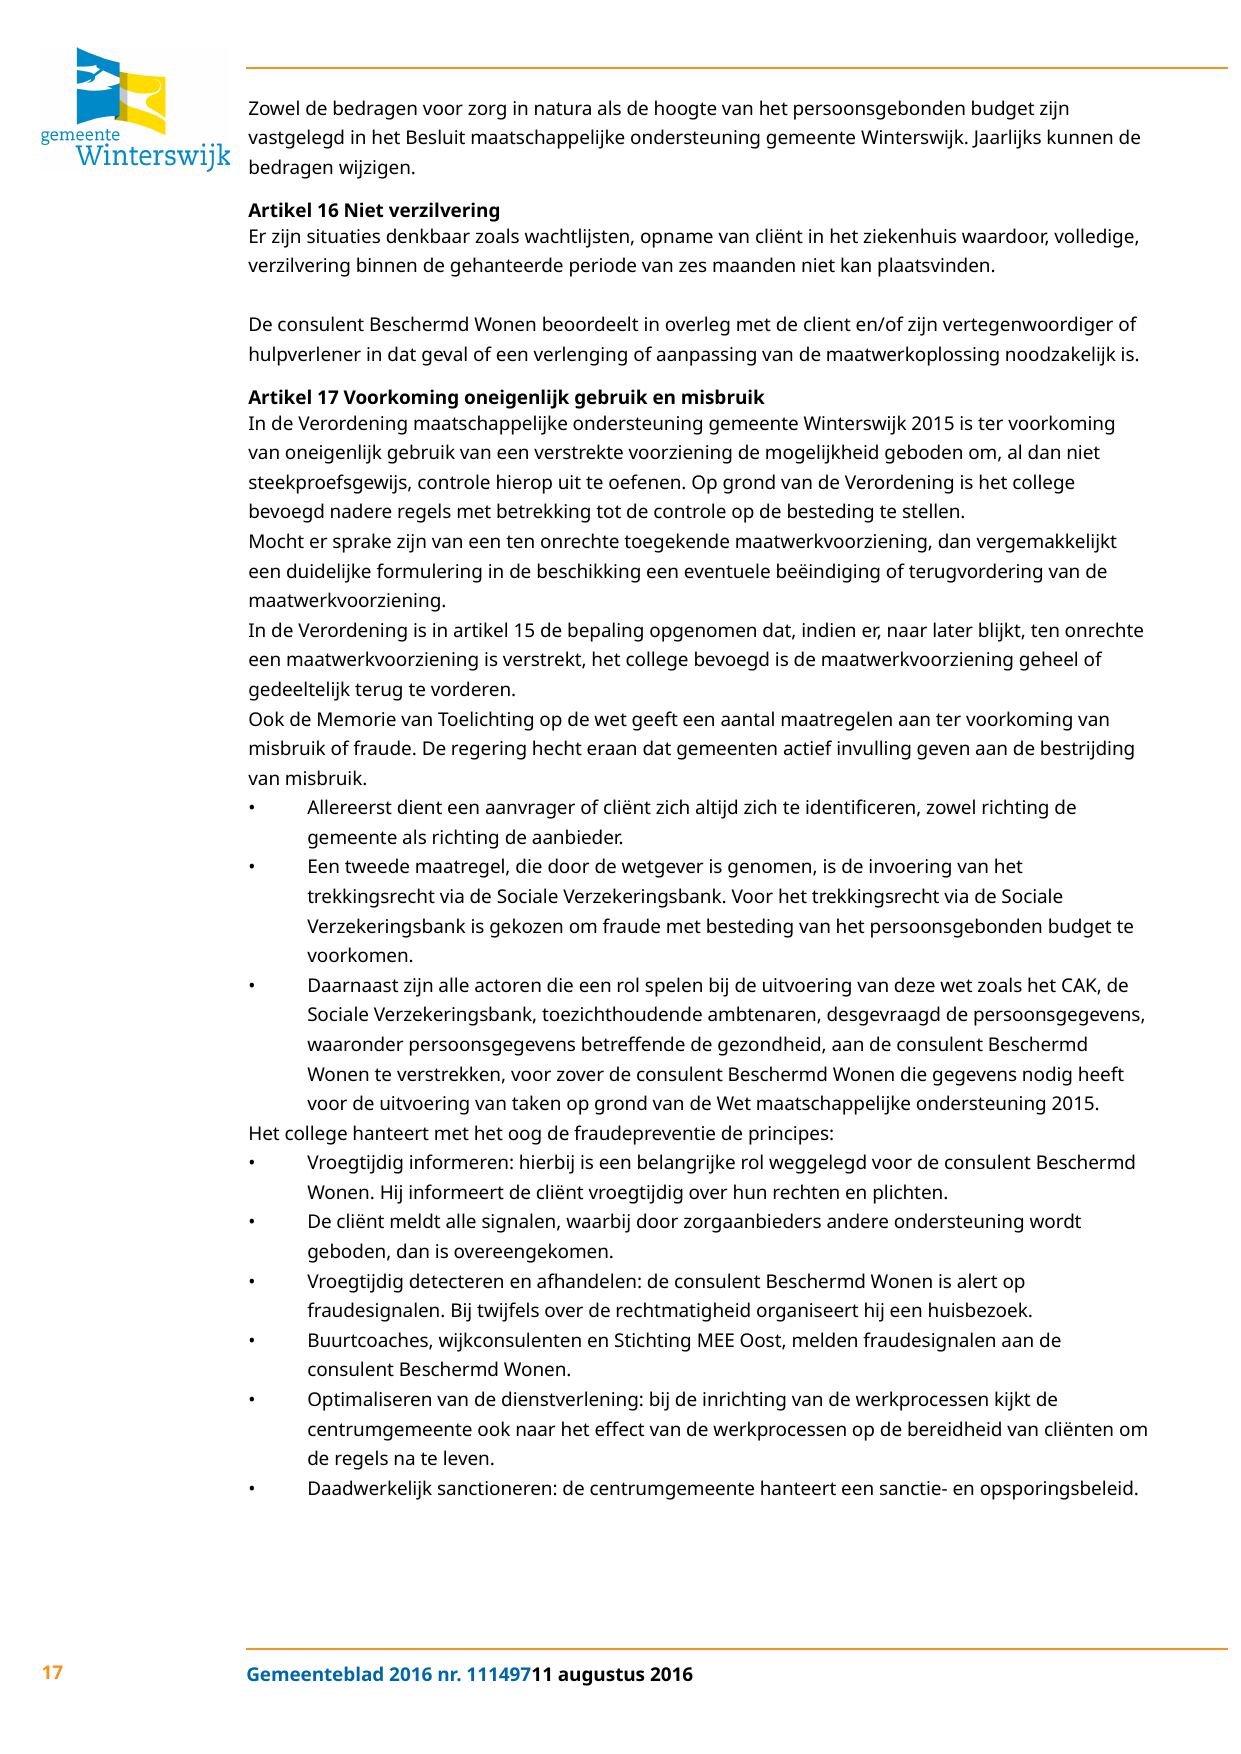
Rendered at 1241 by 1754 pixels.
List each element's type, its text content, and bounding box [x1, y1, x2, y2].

list Allereerst dient een aanvrager of cliënt zich altijd zich te identificeren, zowel richting de gemeente als richting de aanbieder. [248, 794, 1152, 850]
list Daadwerkelijk sanctioneren: de centrumgemeente hanteert een sanctie- en opsporingsbeleid. [248, 1475, 1152, 1501]
text Er zijn situaties denkbaar zoals wachtlijsten, opname van cliënt in het ziekenhuis waardoor, volledige, verzilvering binnen de gehanteerde periode van zes maanden niet kan plaatsvinden. [248, 223, 1152, 278]
text Ook de Memorie van Toelichting op de wet geeft een aantal maatregelen aan ter voorkoming van misbruik of fraude. De regering hecht eraan dat gemeenten actief invulling geven aan de bestrijding van misbruik. [248, 706, 1152, 791]
text Artikel 17 Voorkoming oneigenlijk gebruik en misbruik [248, 384, 1152, 410]
list Daarnaast zijn alle actoren die een rol spelen bij de uitvoering van deze wet zoals het CAK, de Sociale Verzekeringsbank, toezichthoudende ambtenaren, desgevraagd de persoonsgegevens, waaronder persoonsgegevens betreffende de gezondheid, aan de consulent Beschermd Wonen te verstrekken, voor zover de consulent Beschermd Wonen die gegevens nodig heeft voor de uitvoering van taken op grond van de Wet maatschappelijke ondersteuning 2015. [248, 972, 1152, 1116]
text Zowel de bedragen voor zorg in natura als de hoogte van het persoonsgebonden budget zijn vastgelegd in het Besluit maatschappelijke ondersteuning gemeente Winterswijk. Jaarlijks kunnen de bedragen wijzigen. [248, 95, 1152, 180]
text De consulent Beschermd Wonen beoordeelt in overleg met de client en/of zijn vertegenwoordiger of hulpverlener in dat geval of een verlenging of aanpassing van de maatwerkoplossing noodzakelijk is. [248, 312, 1152, 367]
text Mocht er sprake zijn van een ten onrechte toegekende maatwerkvoorziening, dan vergemakkelijkt een duidelijke formulering in de beschikking een eventuele beëindiging of terugvordering van de maatwerkvoorziening. [248, 528, 1152, 613]
list Een tweede maatregel, die door de wetgever is genomen, is de invoering van het trekkingsrecht via de Sociale Verzekeringsbank. Voor het trekkingsrecht via de Sociale Verzekeringsbank is gekozen om fraude met besteding van het persoonsgebonden budget te voorkomen. [248, 854, 1152, 968]
text In de Verordening is in artikel 15 de bepaling opgenomen dat, indien er, naar later blijkt, ten onrechte een maatwerkvoorziening is verstrekt, het college bevoegd is de maatwerkvoorziening geheel of gedeeltelijk terug te vorderen. [248, 617, 1152, 702]
text Artikel 16 Niet verzilvering [248, 197, 1152, 223]
text Het college hanteert met het oog de fraudepreventie de principes: [248, 1120, 1152, 1146]
picture [41, 47, 231, 172]
list De cliënt meldt alle signalen, waarbij door zorgaanbieders andere ondersteuning wordt geboden, dan is overeengekomen. [248, 1209, 1152, 1264]
list Optimaliseren van de dienstverlening: bij de inrichting van de werkprocessen kijkt de centrumgemeente ook naar het effect van de werkprocessen op de bereidheid van cliënten om de regels na te leven. [248, 1386, 1152, 1471]
list Buurtcoaches, wijkconsulenten en Stichting MEE Oost, melden fraudesignalen aan de consulent Beschermd Wonen. [248, 1327, 1152, 1382]
list Vroegtijdig detecteren en afhandelen: de consulent Beschermd Wonen is alert op fraudesignalen. Bij twijfels over de rechtmatigheid organiseert hij een huisbezoek. [248, 1268, 1152, 1323]
list Vroegtijdig informeren: hierbij is een belangrijke rol weggelegd voor de consulent Beschermd Wonen. Hij informeert de cliënt vroegtijdig over hun rechten en plichten. [248, 1149, 1152, 1205]
text In de Verordening maatschappelijke ondersteuning gemeente Winterswijk 2015 is ter voorkoming van oneigenlijk gebruik van een verstrekte voorziening de mogelijkheid geboden om, al dan niet steekproefsgewijs, controle hierop uit te oefenen. Op grond van de Verordening is het college bevoegd nadere regels met betrekking tot de controle op de besteding te stellen. [248, 410, 1152, 524]
picture [225, 153, 231, 162]
